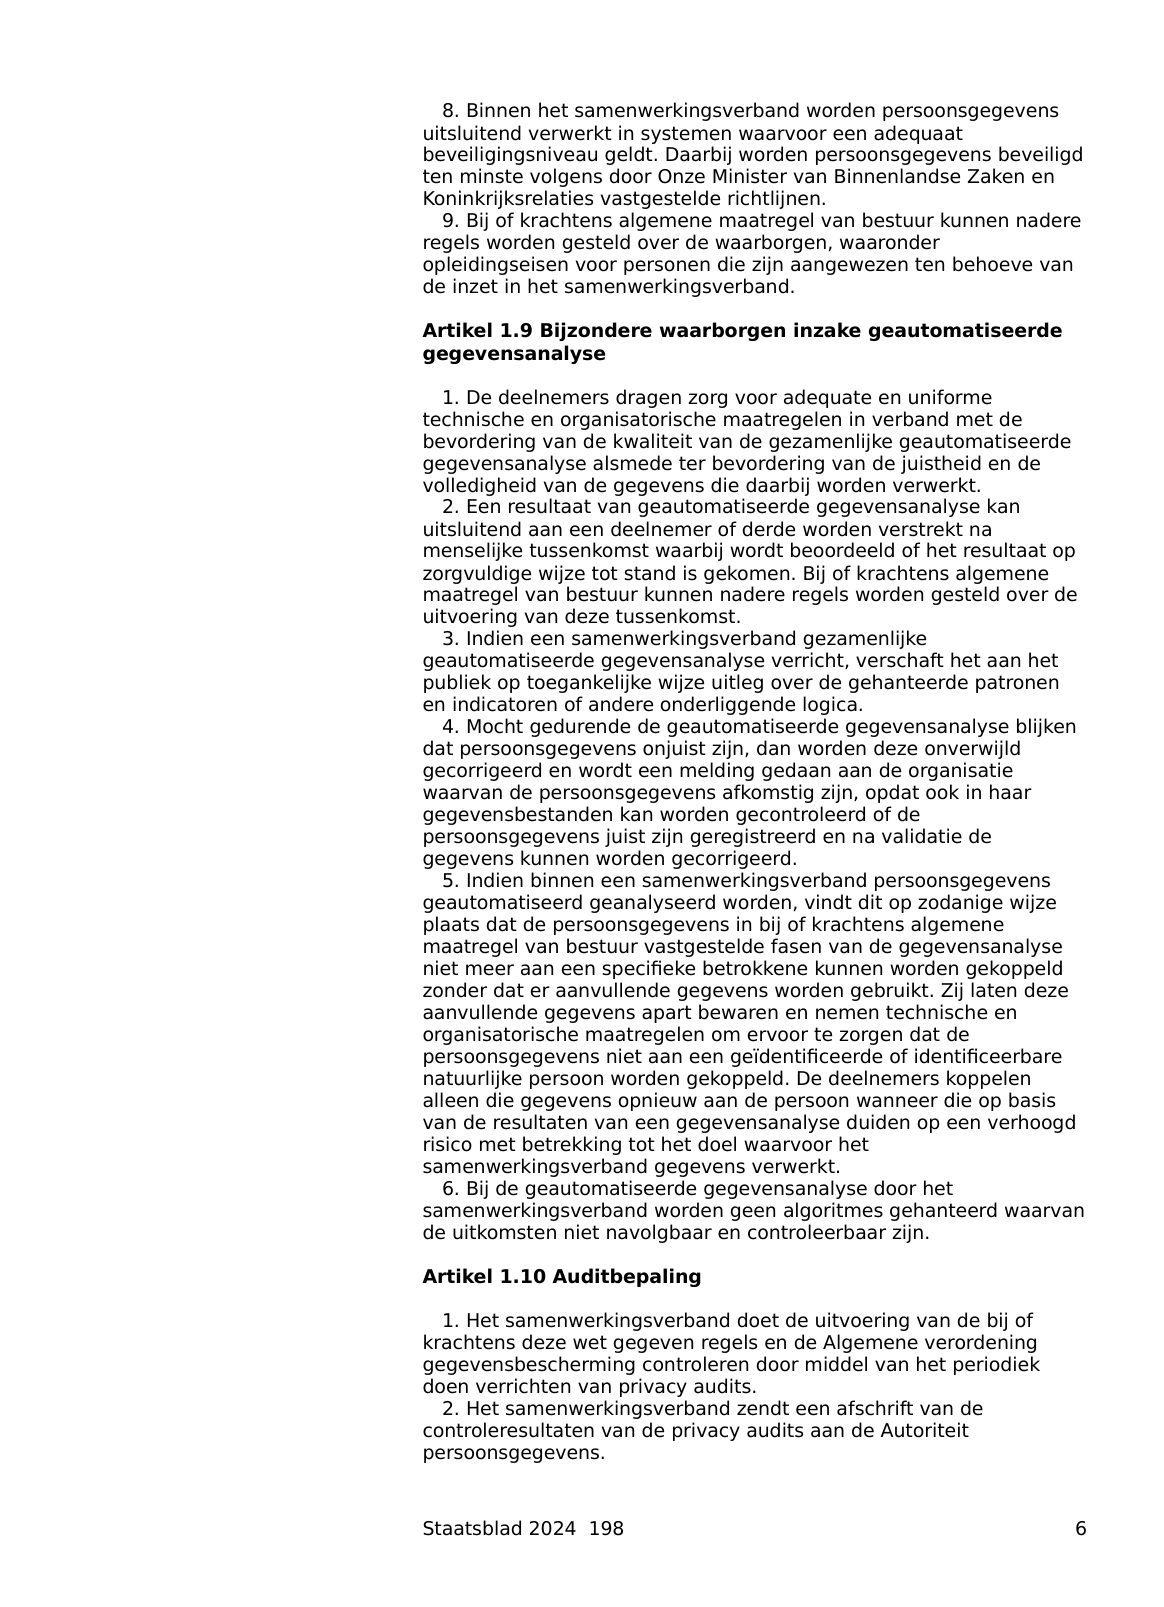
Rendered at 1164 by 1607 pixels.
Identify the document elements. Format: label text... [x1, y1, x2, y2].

text 6. Bij de geautomatiseerde gegevensanalyse door het samenwerkingsverband worden geen algoritmes gehanteerd waarvan de uitkomsten niet navolgbaar en controleerbaar zijn. [422, 1178, 1087, 1244]
subtitle Artikel 1.9 Bijzondere waarborgen inzake geautomatiseerde gegevensanalyse [422, 320, 1087, 364]
text 1. Het samenwerkingsverband doet de uitvoering van de bij of krachtens deze wet gegeven regels en de Algemene verordening gegevensbescherming controleren door middel van het periodiek doen verrichten van privacy audits. [422, 1310, 1087, 1398]
text 4. Mocht gedurende de geautomatiseerde gegevensanalyse blijken dat persoonsgegevens onjuist zijn, dan worden deze onverwijld gecorrigeerd en wordt een melding gedaan aan de organisatie waarvan de persoonsgegevens afkomstig zijn, opdat ook in haar gegevensbestanden kan worden gecontroleerd of de persoonsgegevens juist zijn geregistreerd en na validatie de gegevens kunnen worden gecorrigeerd. [422, 716, 1087, 870]
text 9. Bij of krachtens algemene maatregel van bestuur kunnen nadere regels worden gesteld over de waarborgen, waaronder opleidingseisen voor personen die zijn aangewezen ten behoeve van de inzet in het samenwerkingsverband. [422, 210, 1087, 298]
text 5. Indien binnen een samenwerkingsverband persoonsgegevens geautomatiseerd geanalyseerd worden, vindt dit op zodanige wijze plaats dat de persoonsgegevens in bij of krachtens algemene maatregel van bestuur vastgestelde fasen van de gegevensanalyse niet meer aan een specifieke betrokkene kunnen worden gekoppeld zonder dat er aanvullende gegevens worden gebruikt. Zij laten deze aanvullende gegevens apart bewaren en nemen technische en organisatorische maatregelen om ervoor te zorgen dat de persoonsgegevens niet aan een geïdentificeerde of identificeerbare natuurlijke persoon worden gekoppeld. De deelnemers koppelen alleen die gegevens opnieuw aan de persoon wanneer die op basis van de resultaten van een gegevensanalyse duiden op een verhoogd risico met betrekking tot het doel waarvoor het samenwerkingsverband gegevens verwerkt. [422, 870, 1087, 1178]
text 1. De deelnemers dragen zorg voor adequate en uniforme technische en organisatorische maatregelen in verband met de bevordering van de kwaliteit van de gezamenlijke geautomatiseerde gegevensanalyse alsmede ter bevordering van de juistheid en de volledigheid van de gegevens die daarbij worden verwerkt. [422, 387, 1087, 496]
text 3. Indien een samenwerkingsverband gezamenlijke geautomatiseerde gegevensanalyse verricht, verschaft het aan het publiek op toegankelijke wijze uitleg over de gehanteerde patronen en indicatoren of andere onderliggende logica. [422, 628, 1087, 716]
text 8. Binnen het samenwerkingsverband worden persoonsgegevens uitsluitend verwerkt in systemen waarvoor een adequaat beveiligingsniveau geldt. Daarbij worden persoonsgegevens beveiligd ten minste volgens door Onze Minister van Binnenlandse Zaken en Koninkrijksrelaties vastgestelde richtlijnen. [422, 100, 1087, 210]
text 2. Een resultaat van geautomatiseerde gegevensanalyse kan uitsluitend aan een deelnemer of derde worden verstrekt na menselijke tussenkomst waarbij wordt beoordeeld of het resultaat op zorgvuldige wijze tot stand is gekomen. Bij of krachtens algemene maatregel van bestuur kunnen nadere regels worden gesteld over de uitvoering van deze tussenkomst. [422, 496, 1087, 628]
text 2. Het samenwerkingsverband zendt een afschrift van de controleresultaten van de privacy audits aan de Autoriteit persoonsgegevens. [422, 1398, 1087, 1464]
subtitle Artikel 1.10 Auditbepaling [422, 1266, 1087, 1288]
